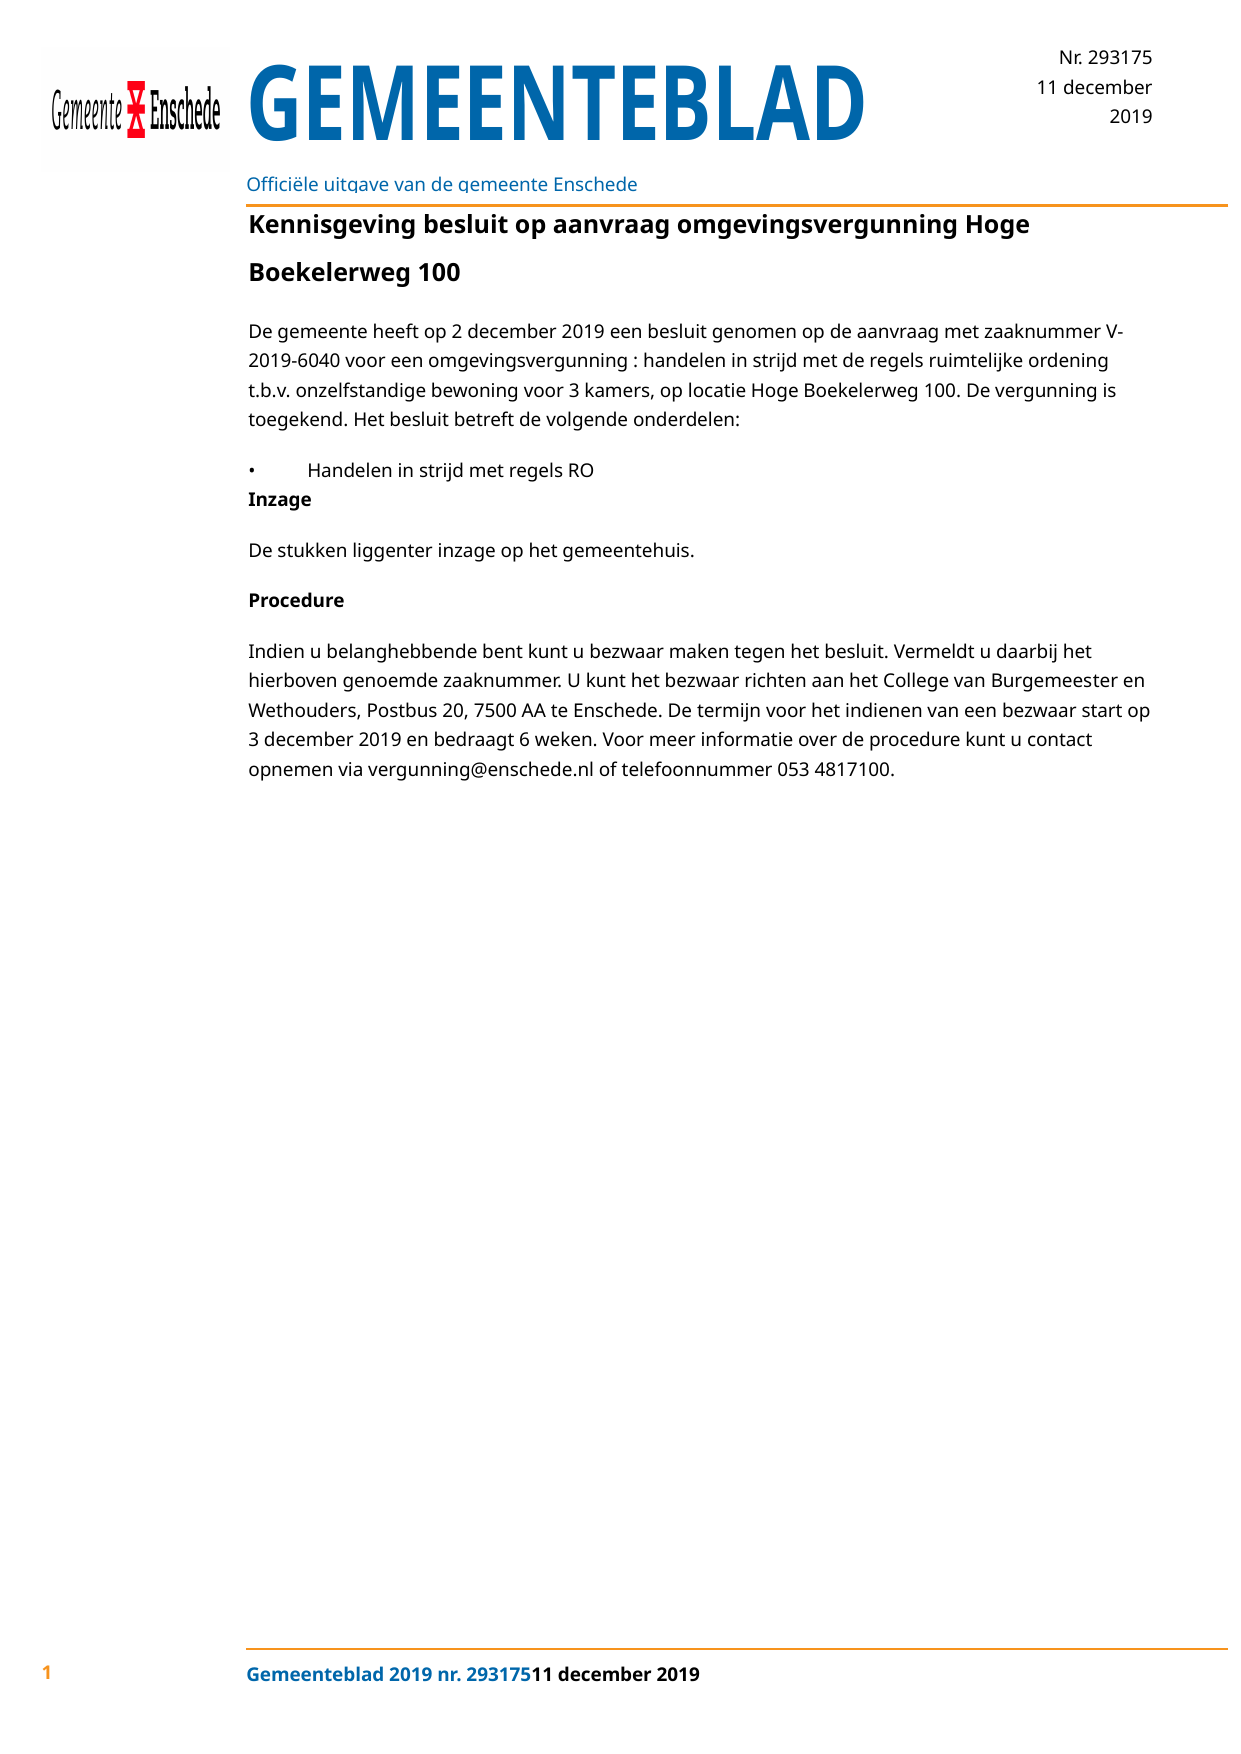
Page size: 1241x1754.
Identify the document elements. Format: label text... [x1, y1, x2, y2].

text Procedure [248, 587, 1152, 613]
text Inzage [248, 487, 1152, 512]
text Kennisgeving besluit op aanvraag omgevingsvergunning Hoge Boekelerweg 100 [248, 207, 1152, 288]
picture [41, 47, 231, 172]
text De gemeente heeft op 2 december 2019 een besluit genomen op de aanvraag met zaaknummer V-2019-6040 voor een omgevingsvergunning : handelen in strijd met de regels ruimtelijke ordening t.b.v. onzelfstandige bewoning voor 3 kamers, op locatie Hoge Boekelerweg 100. De vergunning is toegekend. Het besluit betreft de volgende onderdelen: [248, 318, 1152, 432]
list Handelen in strijd met regels RO [248, 457, 1152, 483]
text Indien u belanghebbende bent kunt u bezwaar maken tegen het besluit. Vermeldt u daarbij het hierboven genoemde zaaknummer. U kunt het bezwaar richten aan het College van Burgemees­ter en Wethouders, Postbus 20, 7500 AA te Enschede. De termijn voor het indienen van een bezwaar start op 3 december 2019 en bedraagt 6 weken. Voor meer informatie over de procedure kunt u contact opnemen via vergunning@enschede.nl of telefoonnummer 053 4817100. [248, 638, 1152, 782]
text De stukken liggenter inzage op het gemeentehuis. [248, 537, 1152, 563]
